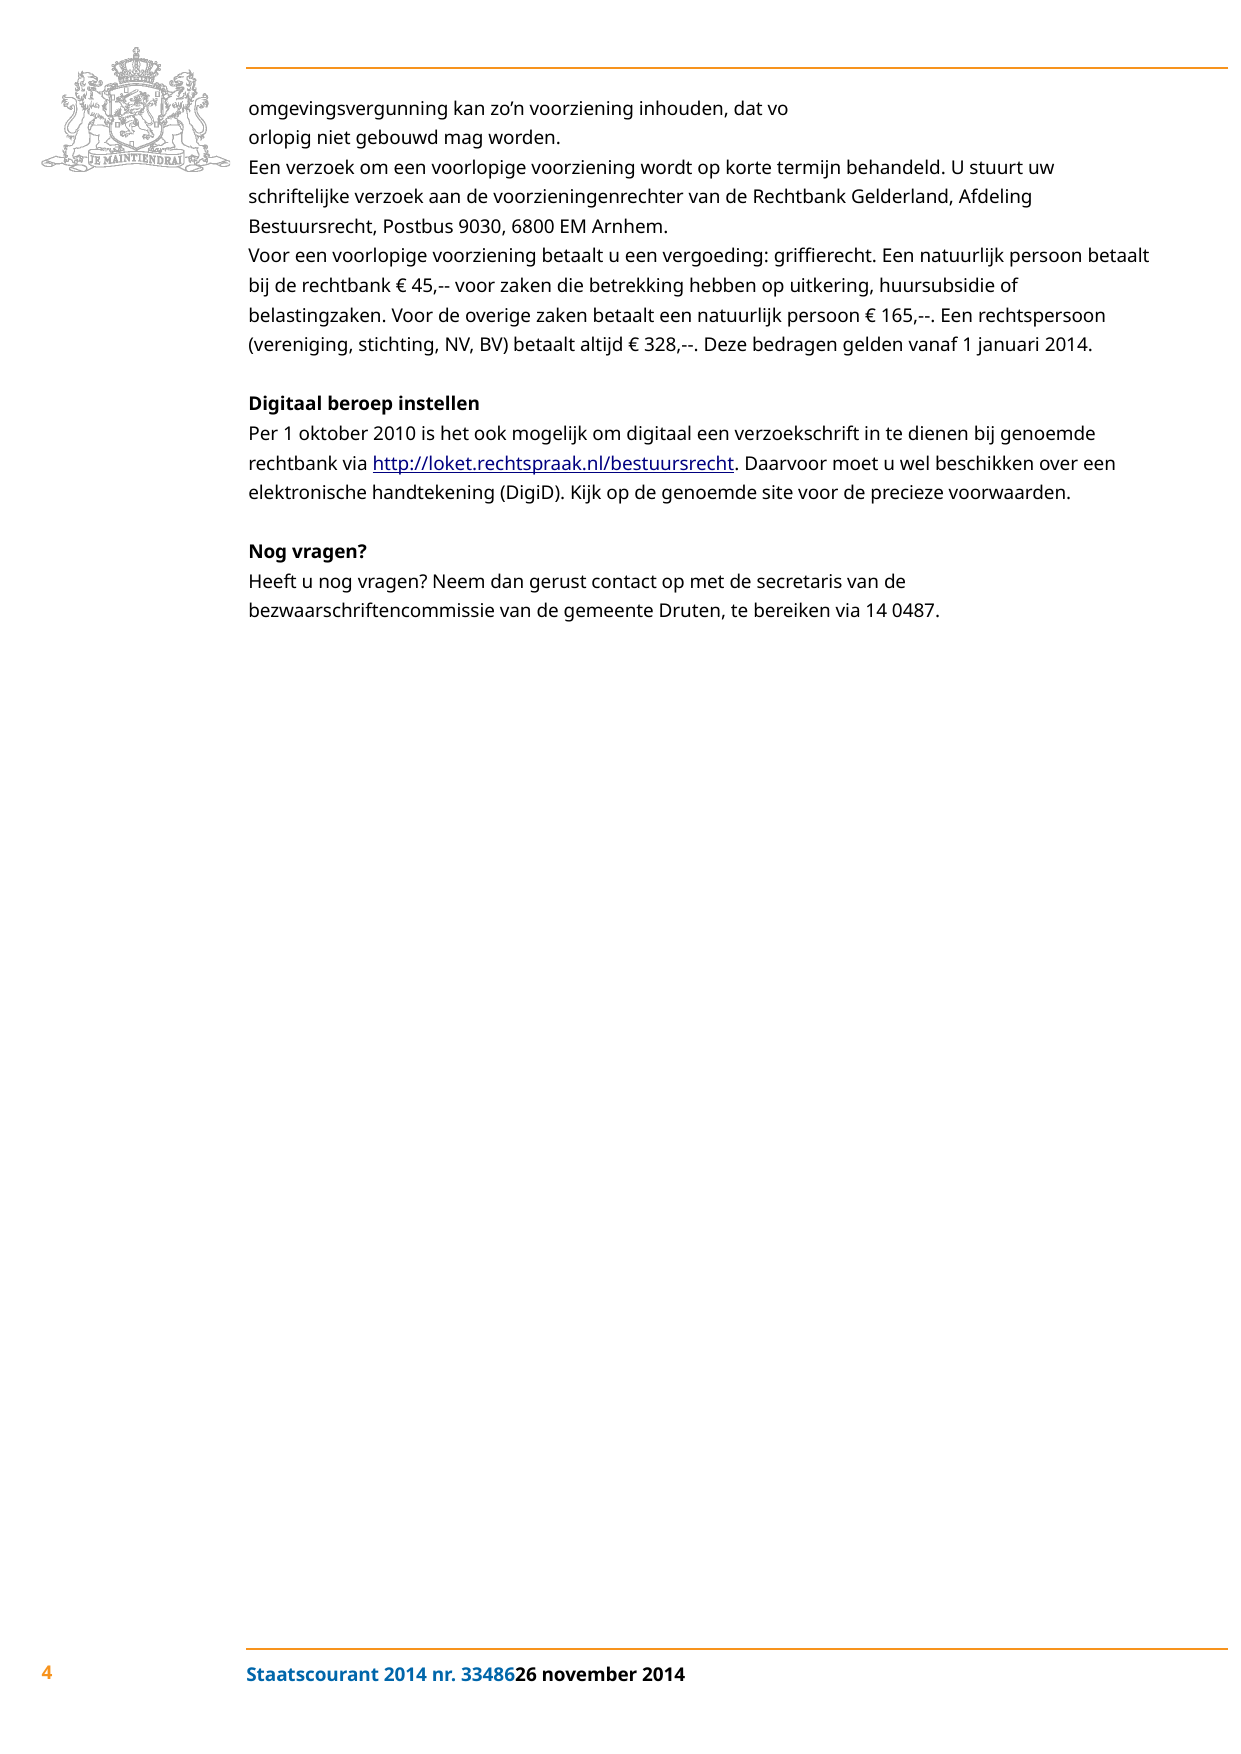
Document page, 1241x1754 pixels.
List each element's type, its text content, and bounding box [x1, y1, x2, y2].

picture [41, 47, 231, 172]
text Digitaal beroep instellen [248, 391, 1152, 416]
text Nog vragen? [248, 538, 1152, 564]
text Per 1 oktober 2010 is het ook mogelijk om digitaal een verzoekschrift in te dienen bij genoemde rechtbank via http://loket.rechtspraak.nl/bestuursrecht. Daarvoor moet u wel beschikken over een elektronische handtekening (DigiD). Kijk op de genoemde site voor de precieze voorwaarden. [248, 420, 1152, 505]
text Voor een voorlopige voorziening betaalt u een vergoeding: griffierecht. Een natuurlijk persoon betaalt bij de rechtbank € 45,-- voor zaken die betrekking hebben op uitkering, huursubsidie of belastingzaken. Voor de overige zaken betaalt een natuurlijk persoon € 165,--. Een rechtspersoon (vereniging, stichting, NV, BV) betaalt altijd € 328,--. Deze bedragen gelden vanaf 1 januari 2014. [248, 243, 1152, 357]
text Een verzoek om een voorlopige voorziening wordt op korte termijn behandeld. U stuurt uw schriftelijke verzoek aan de voorzieningenrechter van de Rechtbank Gelderland, Afdeling Bestuursrecht, Postbus 9030, 6800 EM Arnhem. [248, 154, 1152, 239]
text Heeft u nog vragen? Neem dan gerust contact op met de secretaris van de bezwaarschriftencommissie van de gemeente Druten, te bereiken via 14 0487. [248, 568, 1152, 623]
text omgevingsvergunning kan zo’n voorziening inhouden, dat vo [248, 95, 1152, 121]
text orlopig niet gebouwd mag worden. [248, 124, 1152, 150]
